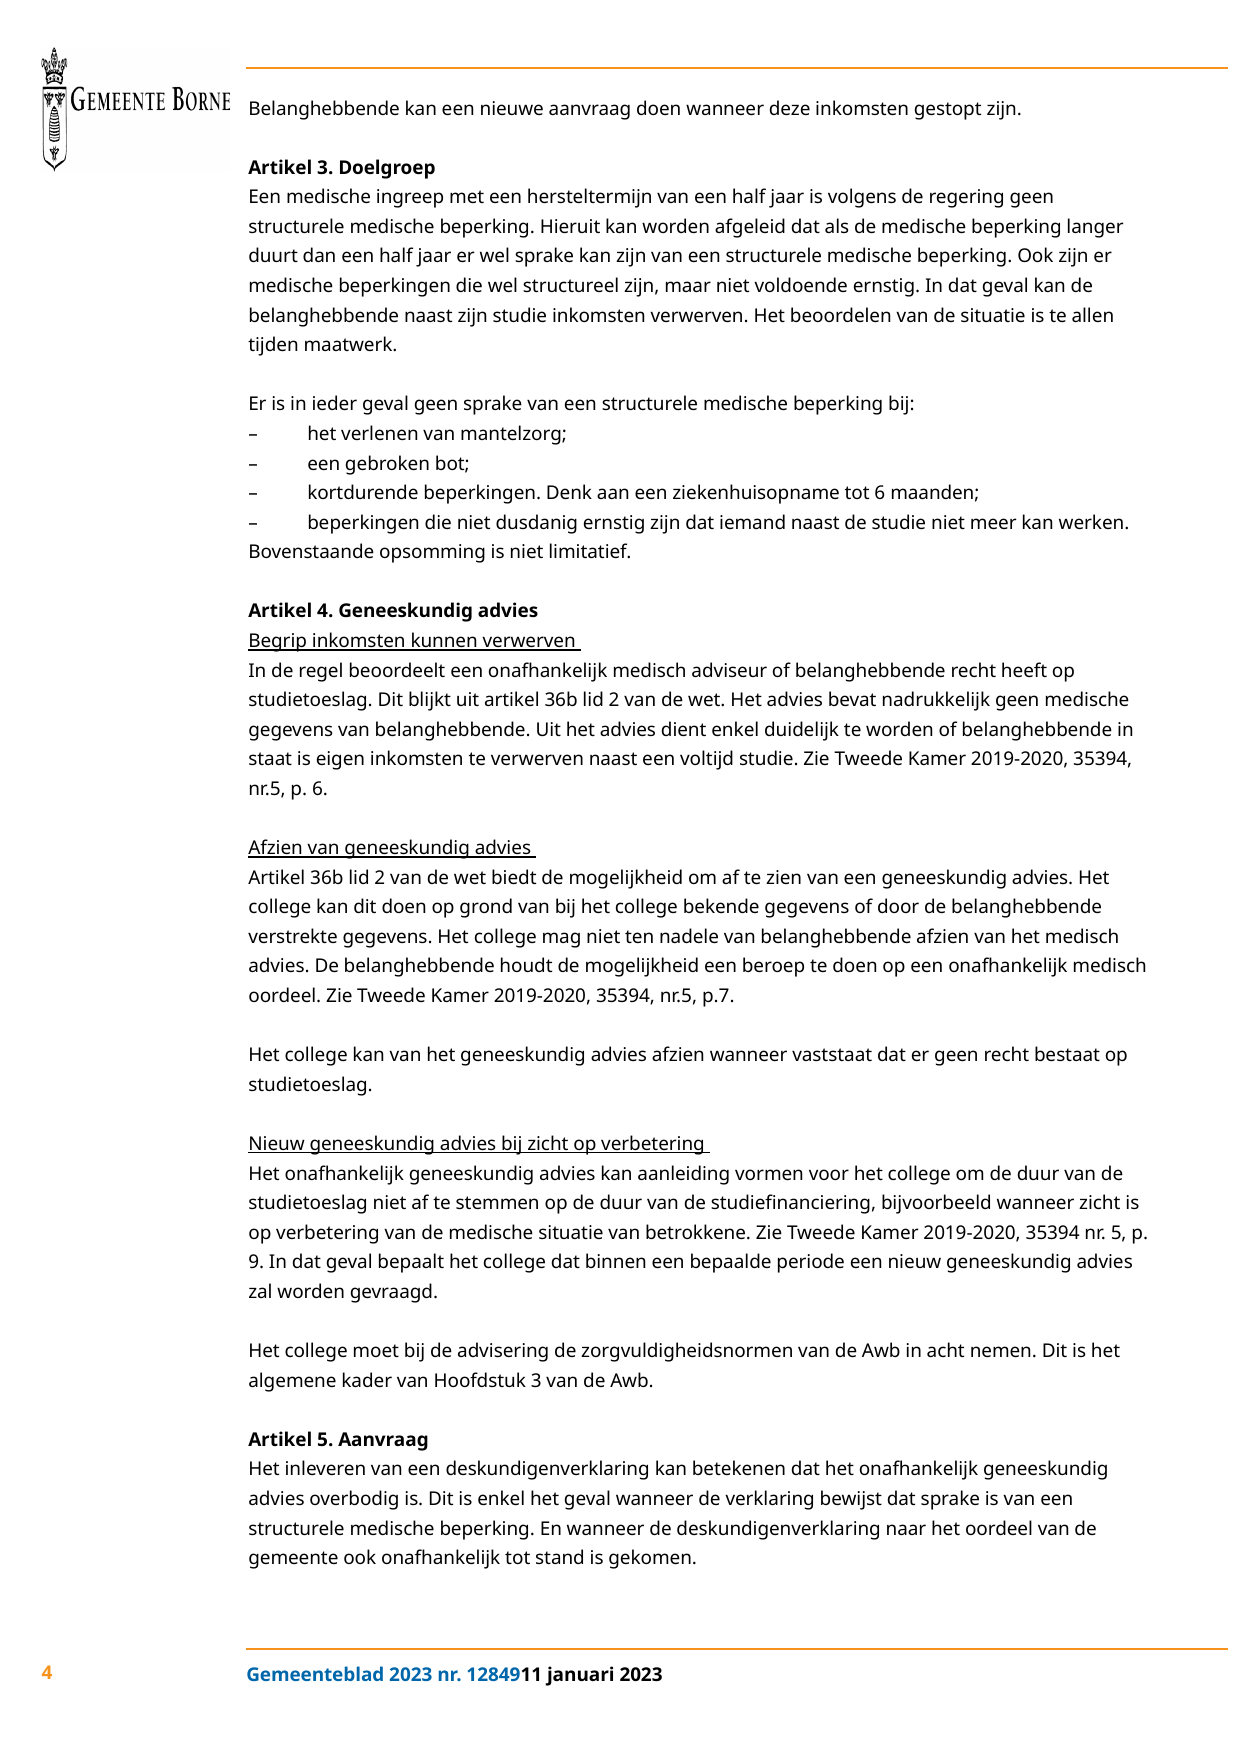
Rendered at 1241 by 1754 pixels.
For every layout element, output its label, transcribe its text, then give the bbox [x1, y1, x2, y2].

text Er is in ieder geval geen sprake van een structurele medische beperking bij: [248, 391, 1152, 416]
text Het onafhankelijk geneeskundig advies kan aanleiding vormen voor het college om de duur van de studietoeslag niet af te stemmen op de duur van de studiefinanciering, bijvoorbeeld wanneer zicht is op verbetering van de medische situatie van betrokkene. Zie Tweede Kamer 2019-2020, 35394 nr. 5, p. 9. In dat geval bepaalt het college dat binnen een bepaalde periode een nieuw geneeskundig advies zal worden gevraagd. [248, 1160, 1152, 1304]
text Afzien van geneeskundig advies [248, 834, 1152, 860]
picture [41, 47, 231, 172]
text Artikel 3. Doelgroep [248, 154, 1152, 180]
text Bovenstaande opsomming is niet limitatief. [248, 538, 1152, 564]
text Een medische ingreep met een hersteltermijn van een half jaar is volgens de regering geen structurele medische beperking. Hieruit kan worden afgeleid dat als de medische beperking langer duurt dan een half jaar er wel sprake kan zijn van een structurele medische beperking. Ook zijn er medische beperkingen die wel structureel zijn, maar niet voldoende ernstig. In dat geval kan de belanghebbende naast zijn studie inkomsten verwerven. Het beoordelen van de situatie is te allen tijden maatwerk. [248, 183, 1152, 357]
list kortdurende beperkingen. Denk aan een ziekenhuisopname tot 6 maanden; [248, 479, 1152, 505]
text Artikel 4. Geneeskundig advies [248, 598, 1152, 623]
text Nieuw geneeskundig advies bij zicht op verbetering [248, 1130, 1152, 1156]
list het verlenen van mantelzorg; [248, 420, 1152, 446]
text Begrip inkomsten kunnen verwerven [248, 627, 1152, 653]
text In de regel beoordeelt een onafhankelijk medisch adviseur of belanghebbende recht heeft op studietoeslag. Dit blijkt uit artikel 36b lid 2 van de wet. Het advies bevat nadrukkelijk geen medische gegevens van belanghebbende. Uit het advies dient enkel duidelijk te worden of belanghebbende in staat is eigen inkomsten te verwerven naast een voltijd studie. Zie Tweede Kamer 2019-2020, 35394, nr.5, p. 6. [248, 657, 1152, 801]
text Belanghebbende kan een nieuwe aanvraag doen wanneer deze inkomsten gestopt zijn. [248, 95, 1152, 121]
text Artikel 5. Aanvraag [248, 1426, 1152, 1452]
list een gebroken bot; [248, 450, 1152, 476]
text Het inleveren van een deskundigenverklaring kan betekenen dat het onafhankelijk geneeskundig advies overbodig is. Dit is enkel het geval wanneer de verklaring bewijst dat sprake is van een structurele medische beperking. En wanneer de deskundigenverklaring naar het oordeel van de gemeente ook onafhankelijk tot stand is gekomen. [248, 1456, 1152, 1570]
text Het college kan van het geneeskundig advies afzien wanneer vaststaat dat er geen recht bestaat op studietoeslag. [248, 1041, 1152, 1097]
list beperkingen die niet dusdanig ernstig zijn dat iemand naast de studie niet meer kan werken. [248, 509, 1152, 535]
text Het college moet bij de advisering de zorgvuldigheidsnormen van de Awb in acht nemen. Dit is het algemene kader van Hoofdstuk 3 van de Awb. [248, 1337, 1152, 1393]
text Artikel 36b lid 2 van de wet biedt de mogelijkheid om af te zien van een geneeskundig advies. Het college kan dit doen op grond van bij het college bekende gegevens of door de belanghebbende verstrekte gegevens. Het college mag niet ten nadele van belanghebbende afzien van het medisch advies. De belanghebbende houdt de mogelijkheid een beroep te doen op een onafhankelijk medisch oordeel. Zie Tweede Kamer 2019-2020, 35394, nr.5, p.7. [248, 864, 1152, 1008]
